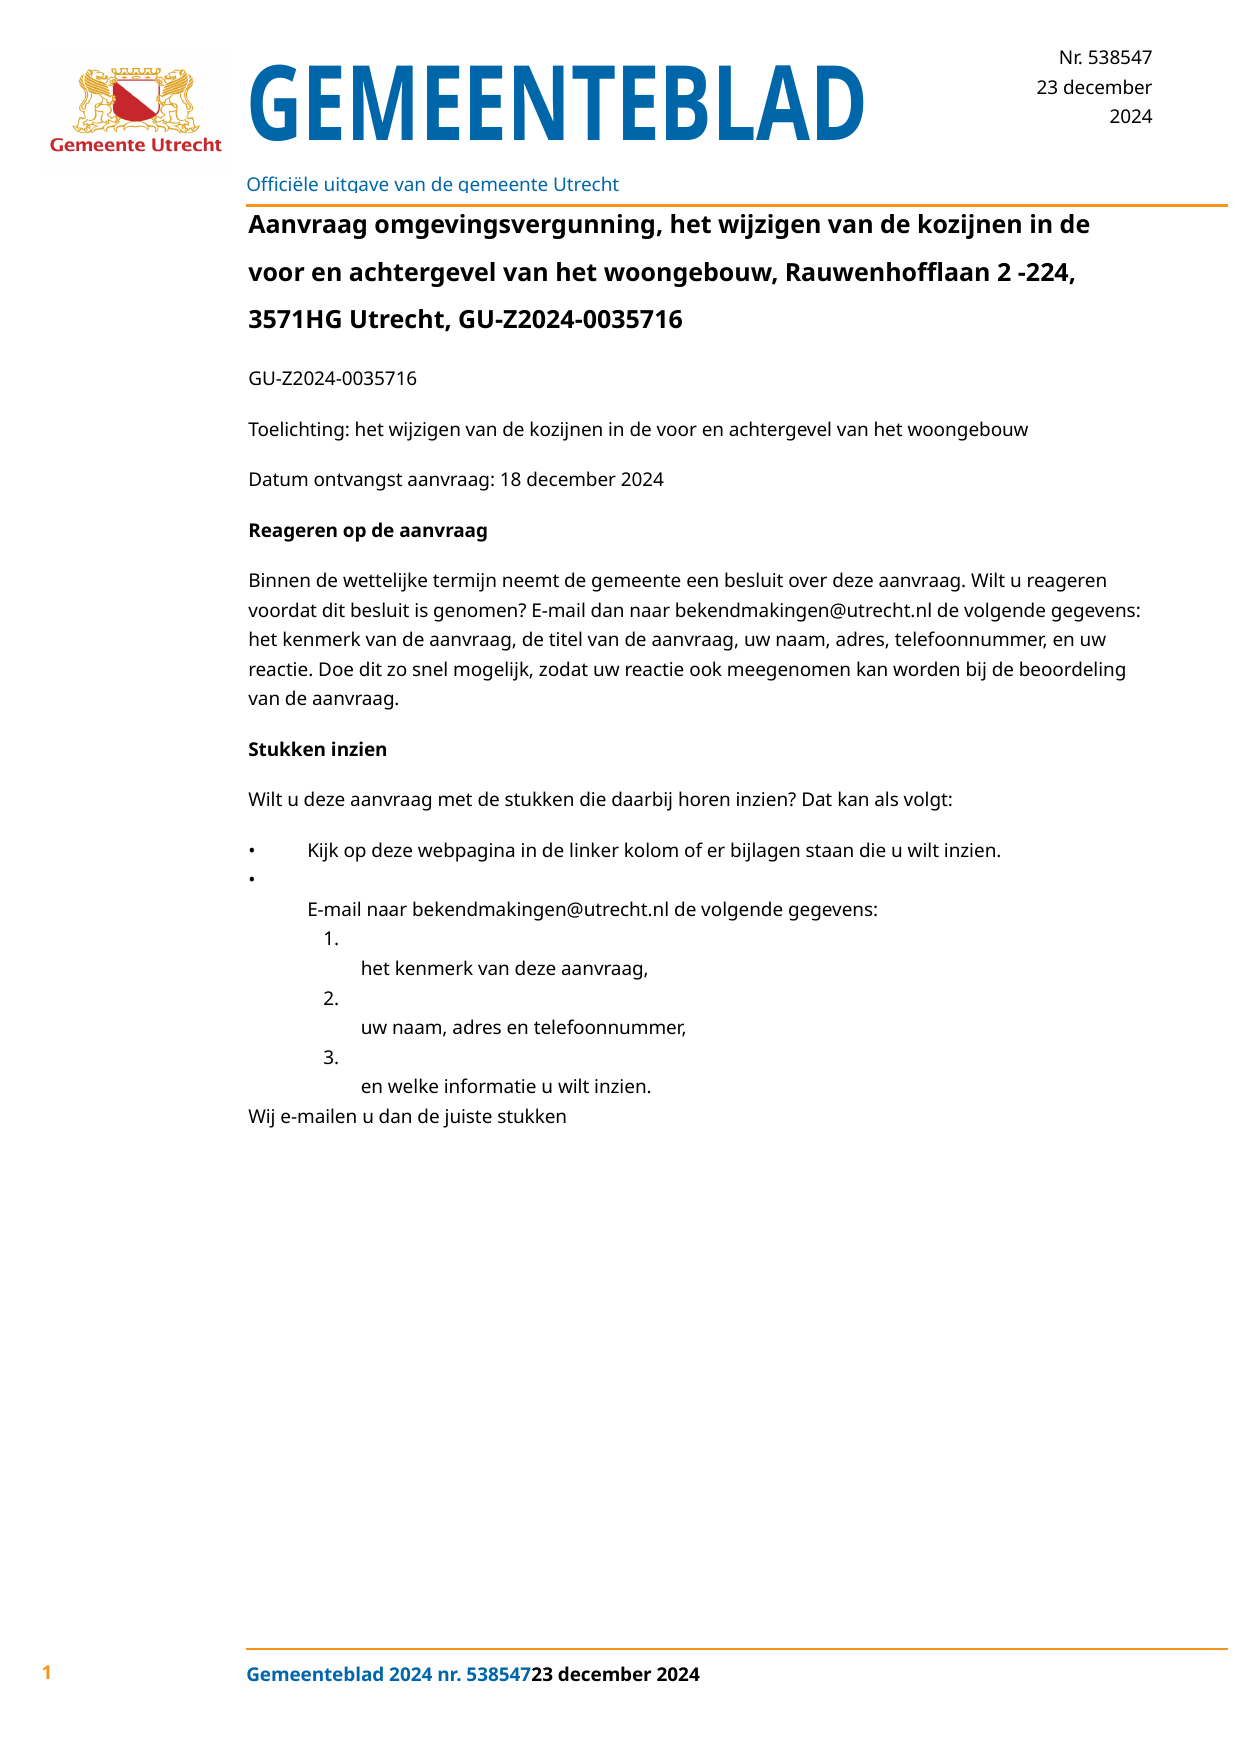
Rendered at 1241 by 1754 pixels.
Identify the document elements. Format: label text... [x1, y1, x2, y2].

text Wilt u deze aanvraag met de stukken die daarbij horen inzien? Dat kan als volgt: [248, 786, 1152, 812]
text Datum ontvangst aanvraag: 18 december 2024 [248, 466, 1152, 492]
text GU-Z2024-0035716 [248, 366, 1152, 391]
picture [41, 47, 231, 172]
list E-mail naar bekendmakingen@utrecht.nl de volgende gegevens: [248, 896, 1152, 922]
text Aanvraag omgevingsvergunning, het wijzigen van de kozijnen in de voor en achtergevel van het woongebouw, Rauwenhofflaan 2 -224, 3571HG Utrecht, GU-Z2024-0035716 [248, 207, 1152, 336]
text Wij e-mailen u dan de juiste stukken [248, 1103, 1152, 1129]
list en welke informatie u wilt inzien. [323, 1073, 1152, 1099]
text Binnen de wettelijke termijn neemt de gemeente een besluit over deze aanvraag. Wilt u reageren voordat dit besluit is genomen? E-mail dan naar bekendmakingen@utrecht.nl de volgende gegevens: het kenmerk van de aanvraag, de titel van de aanvraag, uw naam, adres, telefoonnummer, en uw reactie. Doe dit zo snel mogelijk, zodat uw reactie ook meegenomen kan worden bij de beoordeling van de aanvraag. [248, 567, 1152, 711]
text Reageren op de aanvraag [248, 517, 1152, 542]
list Kijk op deze webpagina in de linker kolom of er bijlagen staan die u wilt inzien. [248, 837, 1152, 862]
list het kenmerk van deze aanvraag, [323, 955, 1152, 981]
list uw naam, adres en telefoonnummer, [323, 1014, 1152, 1040]
text Toelichting: het wijzigen van de kozijnen in de voor en achtergevel van het woongebouw [248, 416, 1152, 442]
text Stukken inzien [248, 736, 1152, 762]
